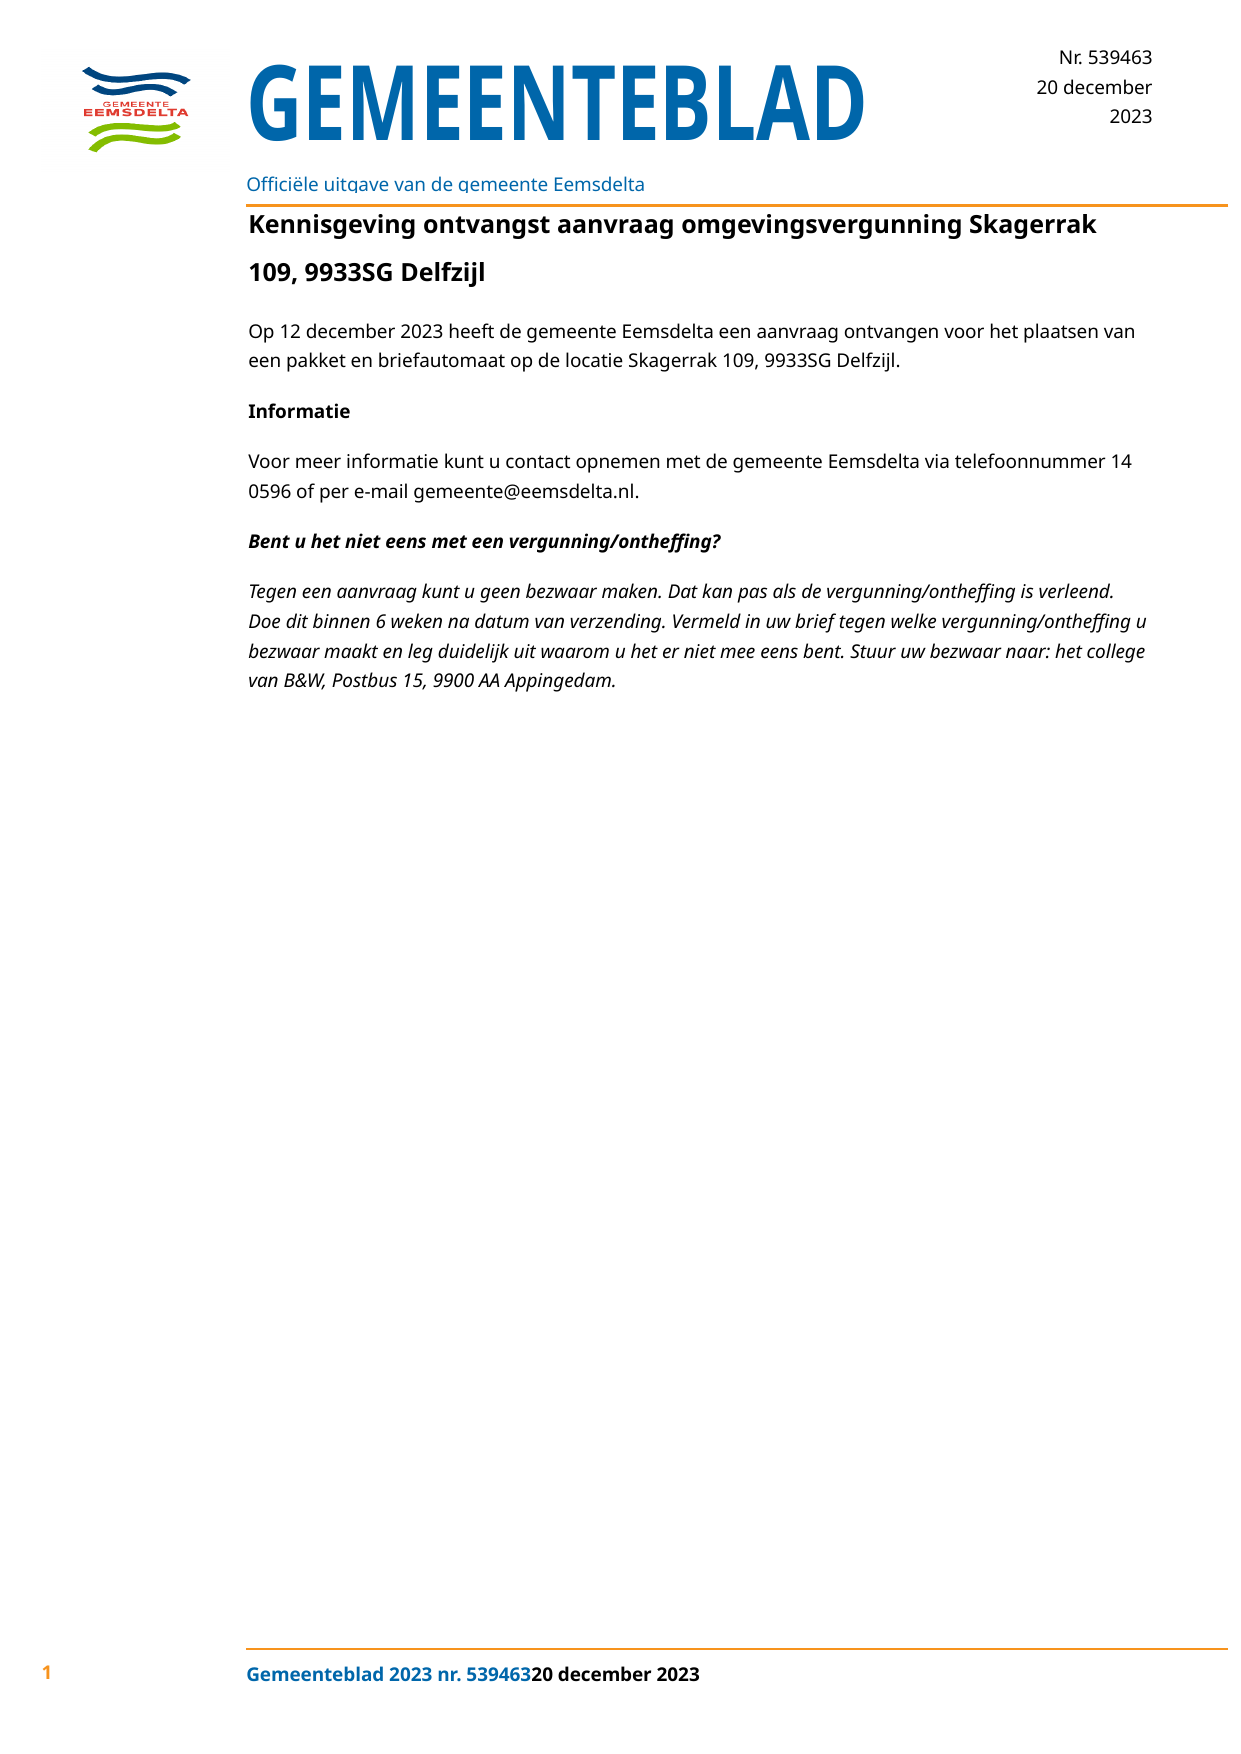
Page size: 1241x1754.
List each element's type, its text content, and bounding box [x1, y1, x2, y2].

text Tegen een aanvraag kunt u geen bezwaar maken. Dat kan pas als de vergunning/ontheffing is verleend. Doe dit binnen 6 weken na datum van verzending. Vermeld in uw brief tegen welke vergunning/ontheffing u bezwaar maakt en leg duidelijk uit waarom u het er niet mee eens bent. Stuur uw bezwaar naar: het college van B&W, Postbus 15, 9900 AA Appingedam. [248, 579, 1152, 693]
picture [41, 47, 231, 172]
text Op 12 december 2023 heeft de gemeente Eemsdelta een aanvraag ontvangen voor het plaatsen van een pakket en briefautomaat op de locatie Skagerrak 109, 9933SG Delfzijl. [248, 318, 1152, 373]
text Bent u het niet eens met een vergunning/ontheffing? [248, 528, 1152, 554]
text Voor meer informatie kunt u contact opnemen met de gemeente Eemsdelta via telefoonnummer 14 0596 of per e-mail gemeente@eemsdelta.nl. [248, 448, 1152, 504]
text Kennisgeving ontvangst aanvraag omgevingsvergunning Skagerrak 109, 9933SG Delfzijl [248, 207, 1152, 288]
text Informatie [248, 398, 1152, 424]
